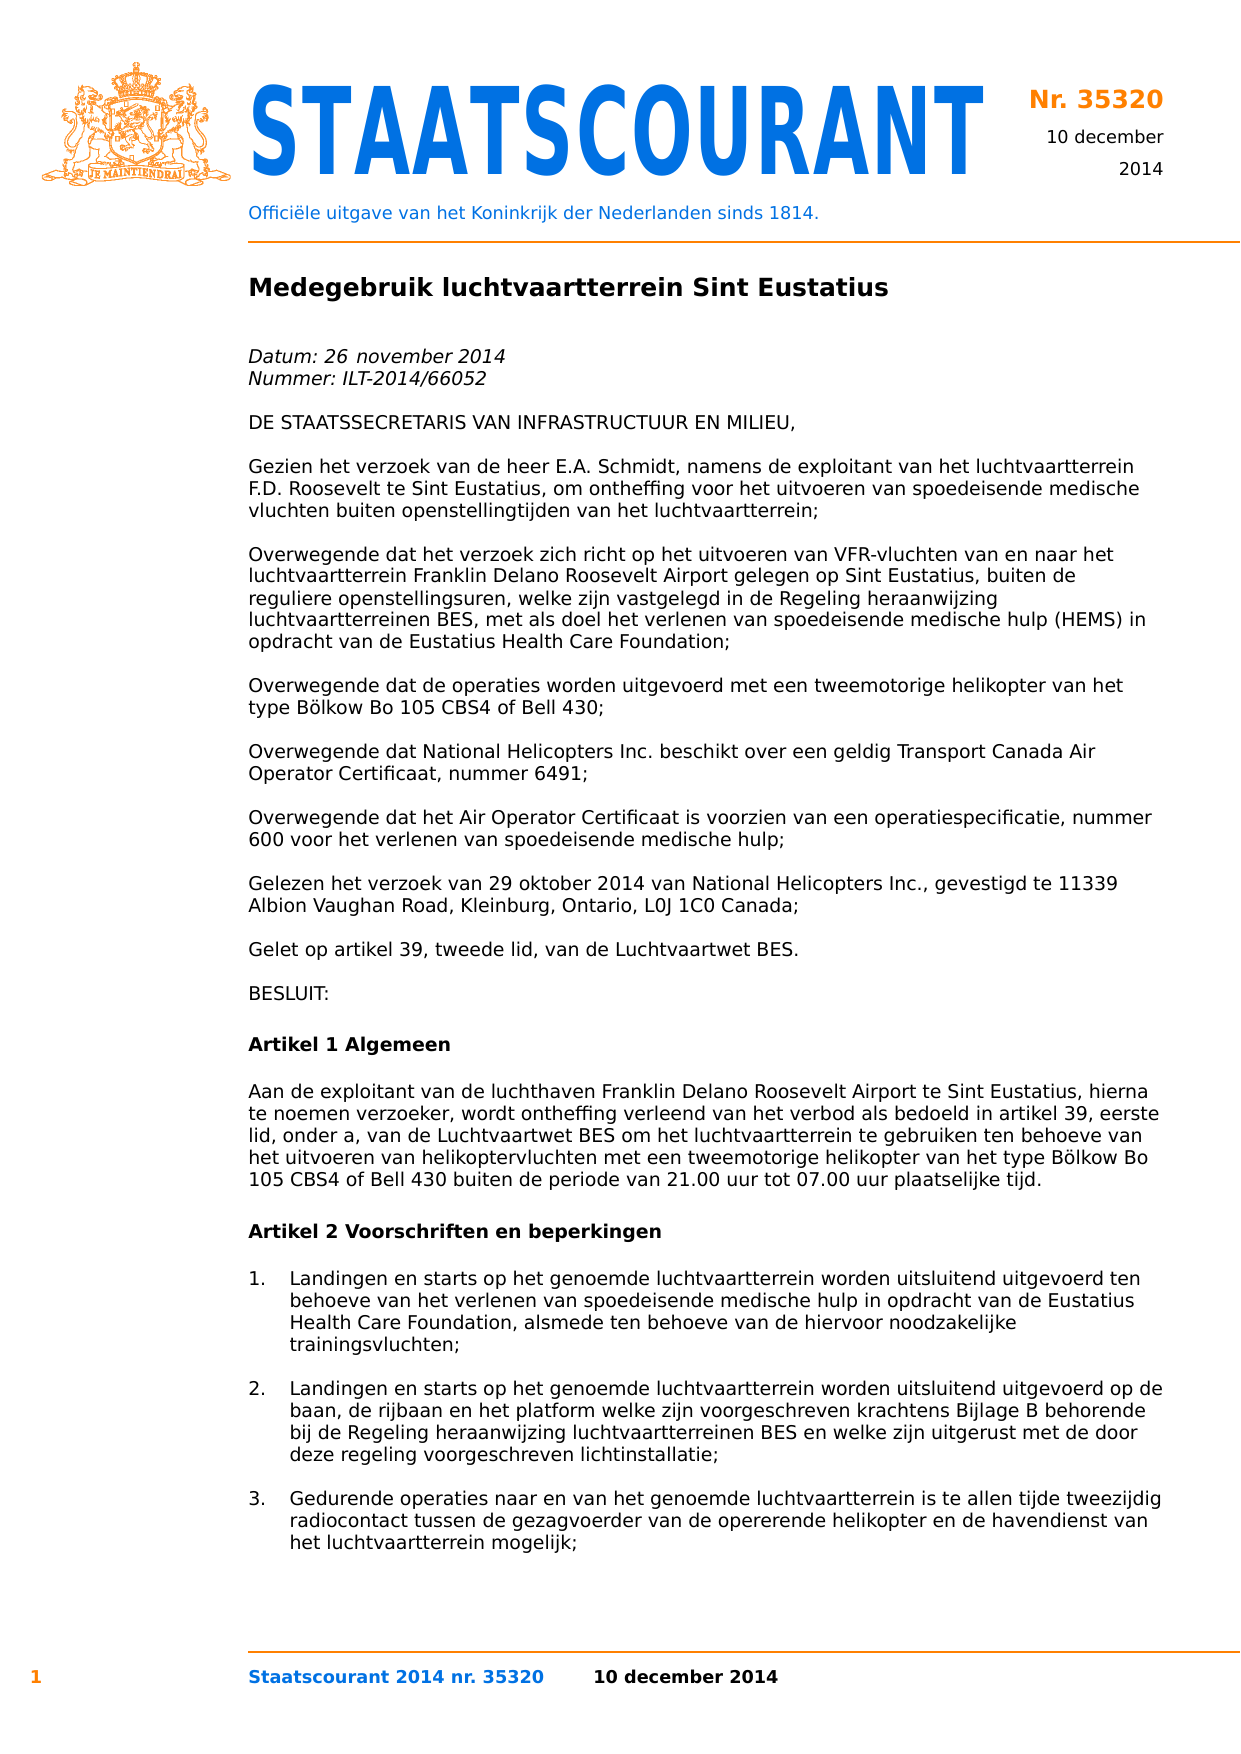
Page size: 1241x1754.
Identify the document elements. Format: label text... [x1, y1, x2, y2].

text Overwegende dat National Helicopters Inc. beschikt over een geldig Transport Canada Air Operator Certificaat, nummer 6491; [248, 741, 1163, 785]
subtitle Medegebruik luchtvaartterrein Sint Eustatius [248, 273, 1163, 302]
text Overwegende dat de operaties worden uitgevoerd met een tweemotorige helikopter van het type Bölkow Bo 105 CBS4 of Bell 430; [248, 675, 1163, 719]
text BESLUIT: [248, 982, 1163, 1004]
subtitle Artikel 2 Voorschriften en beperkingen [248, 1221, 1163, 1243]
text 1. Landingen en starts op het genoemde luchtvaartterrein worden uitsluitend uitgevoerd ten behoeve van het verlenen van spoedeisende medische hulp in opdracht van de Eustatius Health Care Foundation, alsmede ten behoeve van de hiervoor noodzakelijke trainingsvluchten; [248, 1268, 1163, 1356]
text 3. Gedurende operaties naar en van het genoemde luchtvaartterrein is te allen tijde tweezijdig radiocontact tussen de gezagvoerder van de opererende helikopter en de havendienst van het luchtvaartterrein mogelijk; [248, 1488, 1163, 1554]
table_header Nr. 35320 [998, 62, 1240, 121]
text Gezien het verzoek van de heer E.A. Schmidt, namens de exploitant van het luchtvaartterrein F.D. Roosevelt te Sint Eustatius, om ontheffing voor het uitvoeren van spoedeisende medische vluchten buiten openstellingtijden van het luchtvaartterrein; [248, 456, 1163, 522]
text 2. Landingen en starts op het genoemde luchtvaartterrein worden uitsluitend uitgevoerd op de baan, de rijbaan en het platform welke zijn voorgeschreven krachtens Bijlage B behorende bij de Regeling heraanwijzing luchtvaartterreinen BES en welke zijn uitgerust met de door deze regeling voorgeschreven lichtinstallatie; [248, 1378, 1163, 1466]
text Datum: 26 november 2014 [248, 346, 1163, 368]
table_cell 2014 [998, 153, 1240, 203]
picture [41, 62, 231, 186]
text DE STAATSSECRETARIS VAN INFRASTRUCTUUR EN MILIEU, [248, 412, 1163, 434]
text Overwegende dat het verzoek zich richt op het uitvoeren van VFR-vluchten van en naar het luchtvaartterrein Franklin Delano Roosevelt Airport gelegen op Sint Eustatius, buiten de reguliere openstellingsuren, welke zijn vastgelegd in de Regeling heraanwijzing luchtvaartterreinen BES, met als doel het verlenen van spoedeisende medische hulp (HEMS) in opdracht van de Eustatius Health Care Foundation; [248, 543, 1163, 653]
subtitle Artikel 1 Algemeen [248, 1034, 1163, 1056]
text Nummer: ILT-2014/66052 [248, 368, 1163, 390]
table_cell Officiële uitgave van het Koninkrijk der Nederlanden sinds 1814. [248, 203, 1240, 241]
table_header [25, 62, 248, 241]
text Overwegende dat het Air Operator Certificaat is voorzien van een operatiespecificatie, nummer 600 voor het verlenen van spoedeisende medische hulp; [248, 807, 1163, 851]
table_header STAATSCOURANT [248, 62, 998, 203]
table_cell 10 december [998, 121, 1240, 153]
text Gelet op artikel 39, tweede lid, van de Luchtvaartwet BES. [248, 938, 1163, 961]
text Gelezen het verzoek van 29 oktober 2014 van National Helicopters Inc., gevestigd te 11339 Albion Vaughan Road, Kleinburg, Ontario, L0J 1C0 Canada; [248, 873, 1163, 917]
text Aan de exploitant van de luchthaven Franklin Delano Roosevelt Airport te Sint Eustatius, hierna te noemen verzoeker, wordt ontheffing verleend van het verbod als bedoeld in artikel 39, eerste lid, onder a, van de Luchtvaartwet BES om het luchtvaartterrein te gebruiken ten behoeve van het uitvoeren van helikoptervluchten met een tweemotorige helikopter van het type Bölkow Bo 105 CBS4 of Bell 430 buiten de periode van 21.00 uur tot 07.00 uur plaatselijke tijd. [248, 1081, 1163, 1191]
